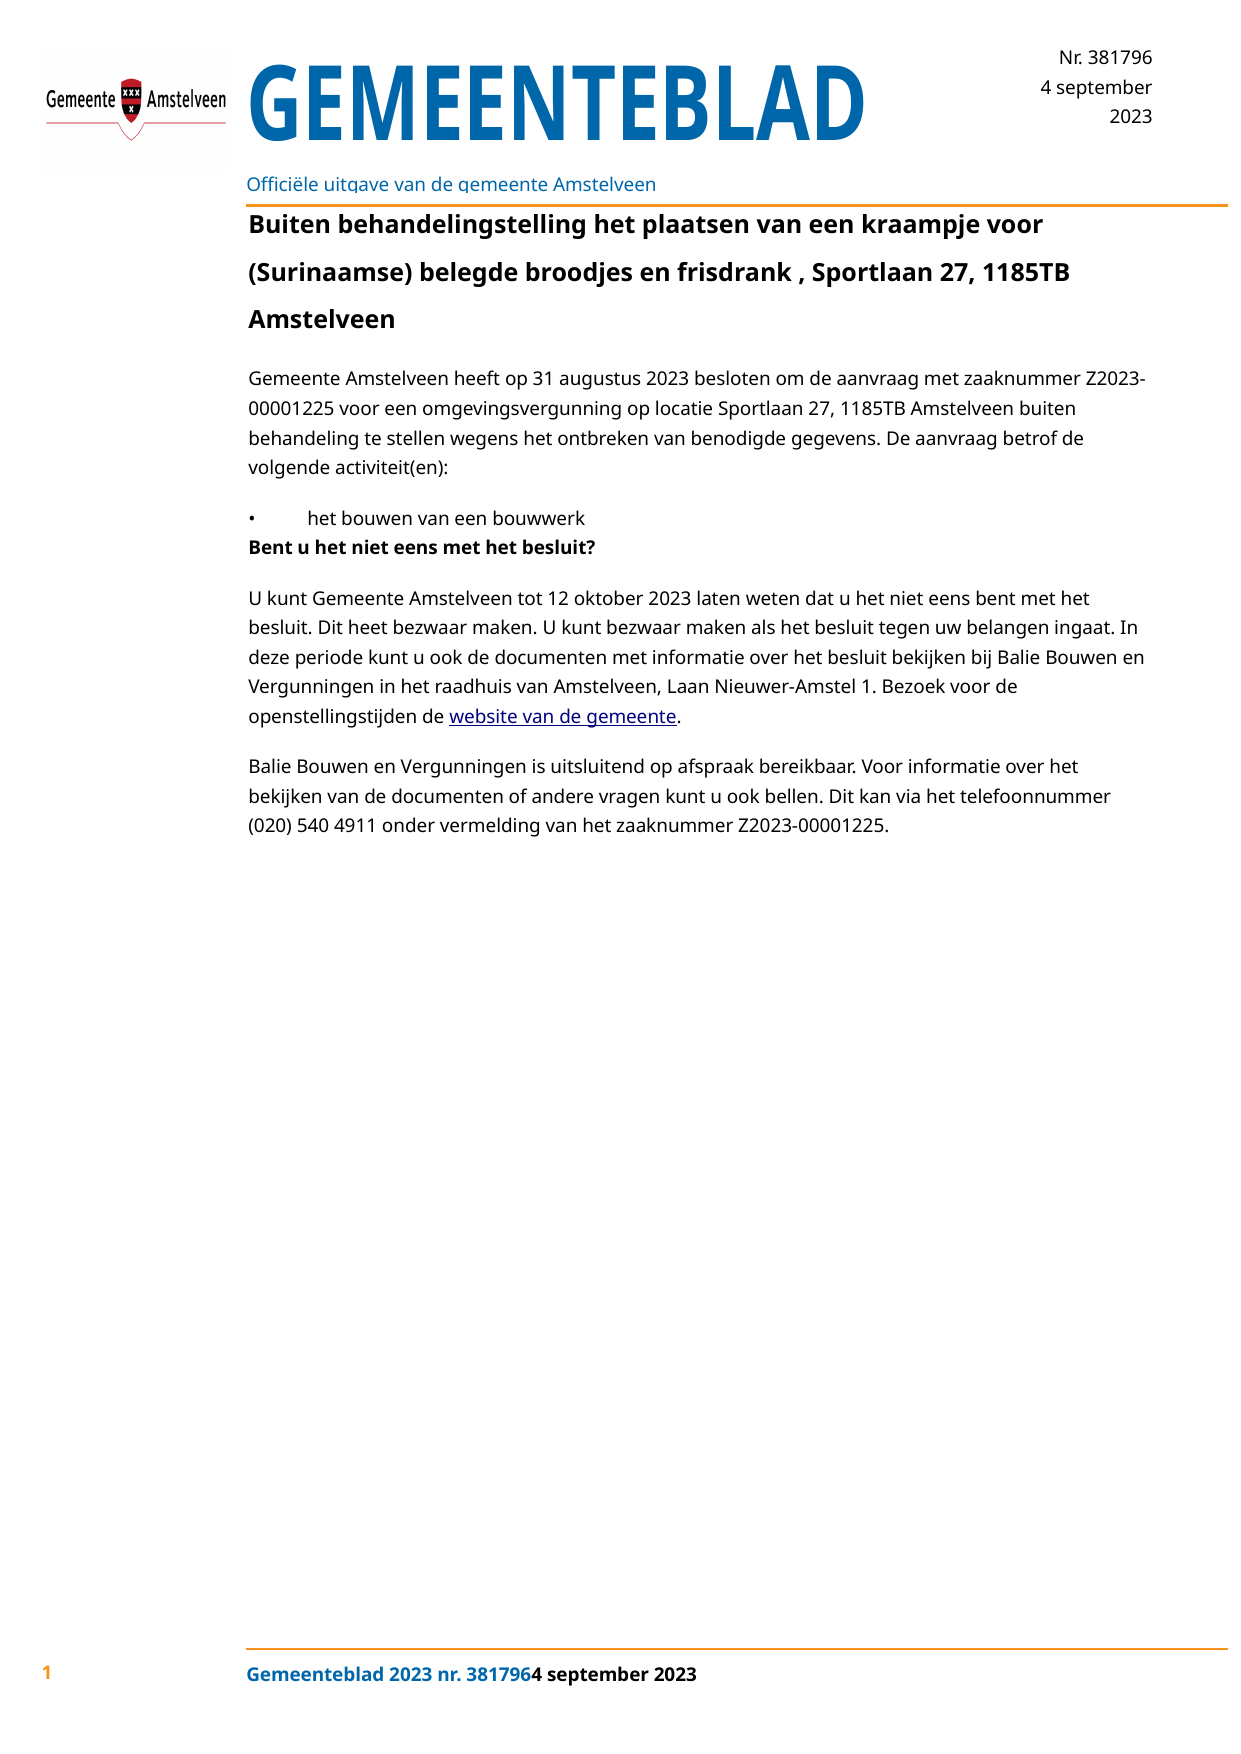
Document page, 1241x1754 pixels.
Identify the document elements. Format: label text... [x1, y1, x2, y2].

list het bouwen van een bouwwerk [248, 505, 1152, 530]
picture [41, 47, 231, 172]
text Gemeente Amstelveen heeft op 31 augustus 2023 besloten om de aanvraag met zaaknummer Z2023-00001225 voor een omgevingsvergunning op locatie Sportlaan 27, 1185TB Amstelveen buiten behandeling te stellen wegens het ontbreken van benodigde gegevens. De aanvraag betrof de volgende activiteit(en): [248, 366, 1152, 480]
text Bent u het niet eens met het besluit? [248, 534, 1152, 560]
text Balie Bouwen en Vergunningen is uitsluitend op afspraak bereikbaar. Voor informatie over het bekijken van de documenten of andere vragen kunt u ook bellen. Dit kan via het telefoonnummer (020) 540 4911 onder vermelding van het zaaknummer Z2023-00001225. [248, 753, 1152, 838]
text Buiten behandelingstelling het plaatsen van een kraampje voor (Surinaamse) belegde broodjes en frisdrank , Sportlaan 27, 1185TB Amstelveen [248, 207, 1152, 336]
text U kunt Gemeente Amstelveen tot 12 oktober 2023 laten weten dat u het niet eens bent met het besluit. Dit heet bezwaar maken. U kunt bezwaar maken als het besluit tegen uw belangen ingaat. In deze periode kunt u ook de documenten met informatie over het besluit bekijken bij Balie Bouwen en Vergunningen in het raadhuis van Amstelveen, Laan Nieuwer-Amstel 1. Bezoek voor de openstellingstijden de website van de gemeente. [248, 585, 1152, 729]
